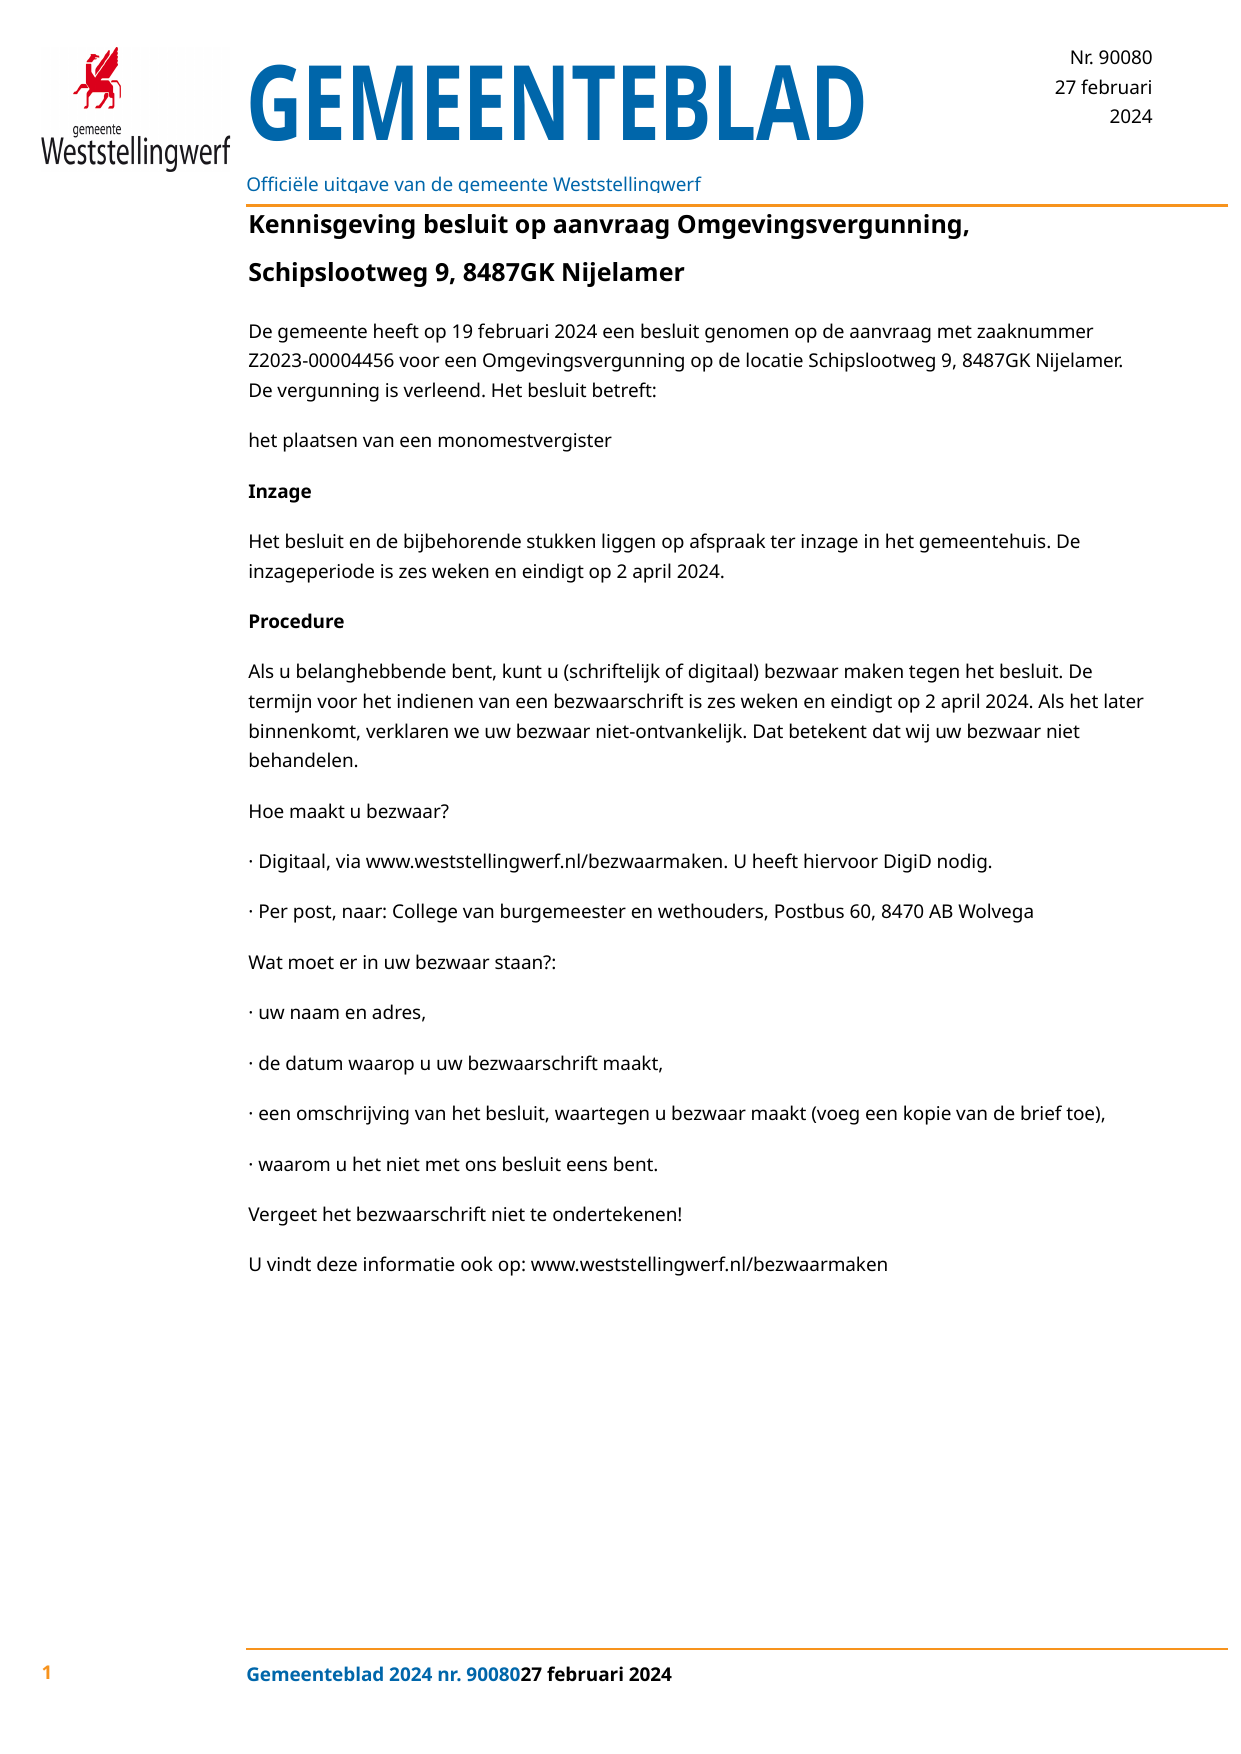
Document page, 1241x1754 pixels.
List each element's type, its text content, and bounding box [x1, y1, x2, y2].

text Hoe maakt u bezwaar? [248, 798, 1152, 824]
text het plaatsen van een monomestvergister [248, 427, 1152, 453]
text Als u belanghebbende bent, kunt u (schriftelijk of digitaal) bezwaar maken tegen het besluit. De termijn voor het indienen van een bezwaarschrift is zes weken en eindigt op 2 april 2024. Als het later binnenkomt, verklaren we uw bezwaar niet-ontvankelijk. Dat betekent dat wij uw bezwaar niet behandelen. [248, 659, 1152, 773]
text Wat moet er in uw bezwaar staan?: [248, 949, 1152, 975]
text · uw naam en adres, [248, 999, 1152, 1025]
text Het besluit en de bijbehorende stukken liggen op afspraak ter inzage in het gemeentehuis. De inzageperiode is zes weken en eindigt op 2 april 2024. [248, 528, 1152, 584]
picture [41, 47, 231, 172]
text U vindt deze informatie ook op: www.weststellingwerf.nl/bezwaarmaken [248, 1252, 1152, 1277]
text Procedure [248, 608, 1152, 634]
text Vergeet het bezwaarschrift niet te ondertekenen! [248, 1201, 1152, 1227]
text · waarom u het niet met ons besluit eens bent. [248, 1151, 1152, 1177]
text · een omschrijving van het besluit, waartegen u bezwaar maakt (voeg een kopie van de brief toe), [248, 1100, 1152, 1126]
text · Per post, naar: College van burgemeester en wethouders, Postbus 60, 8470 AB Wolvega [248, 899, 1152, 924]
text Inzage [248, 478, 1152, 504]
text Kennisgeving besluit op aanvraag Omgevingsvergunning, Schipslootweg 9, 8487GK Nijelamer [248, 207, 1152, 288]
text · de datum waarop u uw bezwaarschrift maakt, [248, 1050, 1152, 1076]
text De gemeente heeft op 19 februari 2024 een besluit genomen op de aanvraag met zaaknummer Z2023-00004456 voor een Omgevingsvergunning op de locatie Schipslootweg 9, 8487GK Nijelamer. De vergunning is verleend. Het besluit betreft: [248, 318, 1152, 403]
text · Digitaal, via www.weststellingwerf.nl/bezwaarmaken. U heeft hiervoor DigiD nodig. [248, 848, 1152, 874]
